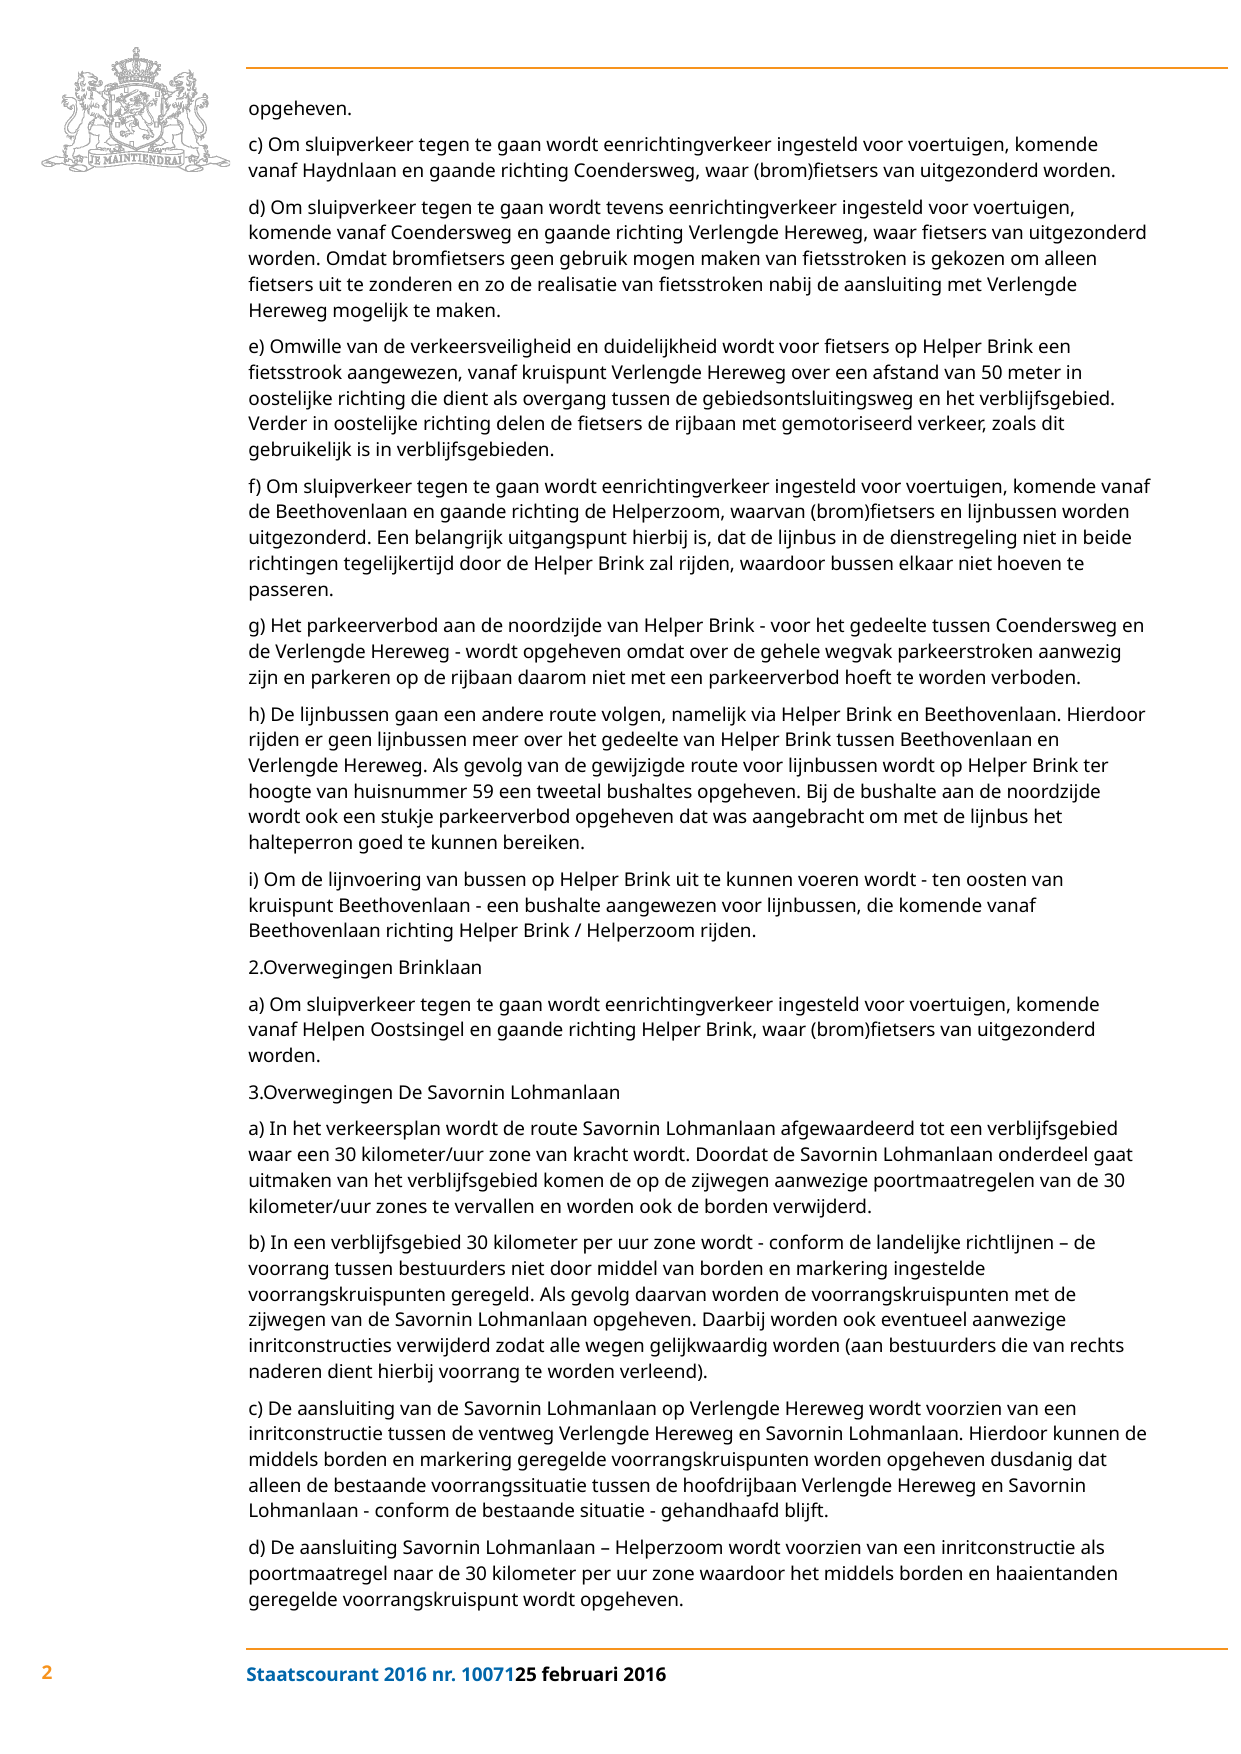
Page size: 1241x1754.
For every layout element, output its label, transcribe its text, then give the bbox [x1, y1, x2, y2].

text c) Om sluipverkeer tegen te gaan wordt eenrichtingverkeer ingesteld voor voertuigen, komende vanaf Haydnlaan en gaande richting Coendersweg, waar (brom)fietsers van uitgezonderd worden. [248, 131, 1152, 183]
text a) Om sluipverkeer tegen te gaan wordt eenrichtingverkeer ingesteld voor voertuigen, komende vanaf Helpen Oostsingel en gaande richting Helper Brink, waar (brom)fietsers van uitgezonderd worden. [248, 991, 1152, 1068]
text 2.Overwegingen Brinklaan [248, 954, 1152, 980]
text e) Omwille van de verkeersveiligheid en duidelijkheid wordt voor fietsers op Helper Brink een fietsstrook aangewezen, vanaf kruispunt Verlengde Hereweg over een afstand van 50 meter in oostelijke richting die dient als overgang tussen de gebiedsontsluitingsweg en het verblijfsgebied. Verder in oostelijke richting delen de fietsers de rijbaan met gemotoriseerd verkeer, zoals dit gebruikelijk is in verblijfsgebieden. [248, 333, 1152, 462]
text opgeheven. [248, 95, 1152, 121]
text d) Om sluipverkeer tegen te gaan wordt tevens eenrichtingverkeer ingesteld voor voertuigen, komende vanaf Coendersweg en gaande richting Verlengde Hereweg, waar fietsers van uitgezonderd worden. Omdat bromfietsers geen gebruik mogen maken van fietsstroken is gekozen om alleen fietsers uit te zonderen en zo de realisatie van fietsstroken nabij de aansluiting met Verlengde Hereweg mogelijk te maken. [248, 194, 1152, 322]
text g) Het parkeerverbod aan de noordzijde van Helper Brink - voor het gedeelte tussen Coendersweg en de Verlengde Hereweg - wordt opgeheven omdat over de gehele wegvak parkeerstroken aanwezig zijn en parkeren op de rijbaan daarom niet met een parkeerverbod hoeft te worden verboden. [248, 613, 1152, 690]
text b) In een verblijfsgebied 30 kilometer per uur zone wordt - conform de landelijke richtlijnen – de voorrang tussen bestuurders niet door middel van borden en markering ingestelde voorrangskruispunten geregeld. Als gevolg daarvan worden de voorrangskruispunten met de zijwegen van de Savornin Lohmanlaan opgeheven. Daarbij worden ook eventueel aanwezige inritconstructies verwijderd zodat alle wegen gelijkwaardig worden (aan bestuurders die van rechts naderen dient hierbij voorrang te worden verleend). [248, 1229, 1152, 1384]
text h) De lijnbussen gaan een andere route volgen, namelijk via Helper Brink en Beethovenlaan. Hierdoor rijden er geen lijnbussen meer over het gedeelte van Helper Brink tussen Beethovenlaan en Verlengde Hereweg. Als gevolg van de gewijzigde route voor lijnbussen wordt op Helper Brink ter hoogte van huisnummer 59 een tweetal bushaltes opgeheven. Bij de bushalte aan de noordzijde wordt ook een stukje parkeerverbod opgeheven dat was aangebracht om met de lijnbus het halteperron goed te kunnen bereiken. [248, 701, 1152, 855]
picture [41, 47, 231, 172]
text 3.Overwegingen De Savornin Lohmanlaan [248, 1079, 1152, 1105]
text d) De aansluiting Savornin Lohmanlaan – Helperzoom wordt voorzien van een inritconstructie als poortmaatregel naar de 30 kilometer per uur zone waardoor het middels borden en haaientanden geregelde voorrangskruispunt wordt opgeheven. [248, 1534, 1152, 1612]
text f) Om sluipverkeer tegen te gaan wordt eenrichtingverkeer ingesteld voor voertuigen, komende vanaf de Beethovenlaan en gaande richting de Helperzoom, waarvan (brom)fietsers en lijnbussen worden uitgezonderd. Een belangrijk uitgangspunt hierbij is, dat de lijnbus in de dienstregeling niet in beide richtingen tegelijkertijd door de Helper Brink zal rijden, waardoor bussen elkaar niet hoeven te passeren. [248, 473, 1152, 602]
text a) In het verkeersplan wordt de route Savornin Lohmanlaan afgewaardeerd tot een verblijfsgebied waar een 30 kilometer/uur zone van kracht wordt. Doordat de Savornin Lohmanlaan onderdeel gaat uitmaken van het verblijfsgebied komen de op de zijwegen aanwezige poortmaatregelen van de 30 kilometer/uur zones te vervallen en worden ook de borden verwijderd. [248, 1116, 1152, 1218]
text c) De aansluiting van de Savornin Lohmanlaan op Verlengde Hereweg wordt voorzien van een inritconstructie tussen de ventweg Verlengde Hereweg en Savornin Lohmanlaan. Hierdoor kunnen de middels borden en markering geregelde voorrangskruispunten worden opgeheven dusdanig dat alleen de bestaande voorrangssituatie tussen de hoofdrijbaan Verlengde Hereweg en Savornin Lohmanlaan - conform de bestaande situatie - gehandhaafd blijft. [248, 1395, 1152, 1523]
text i) Om de lijnvoering van bussen op Helper Brink uit te kunnen voeren wordt - ten oosten van kruispunt Beethovenlaan - een bushalte aangewezen voor lijnbussen, die komende vanaf Beethovenlaan richting Helper Brink / Helperzoom rijden. [248, 866, 1152, 943]
